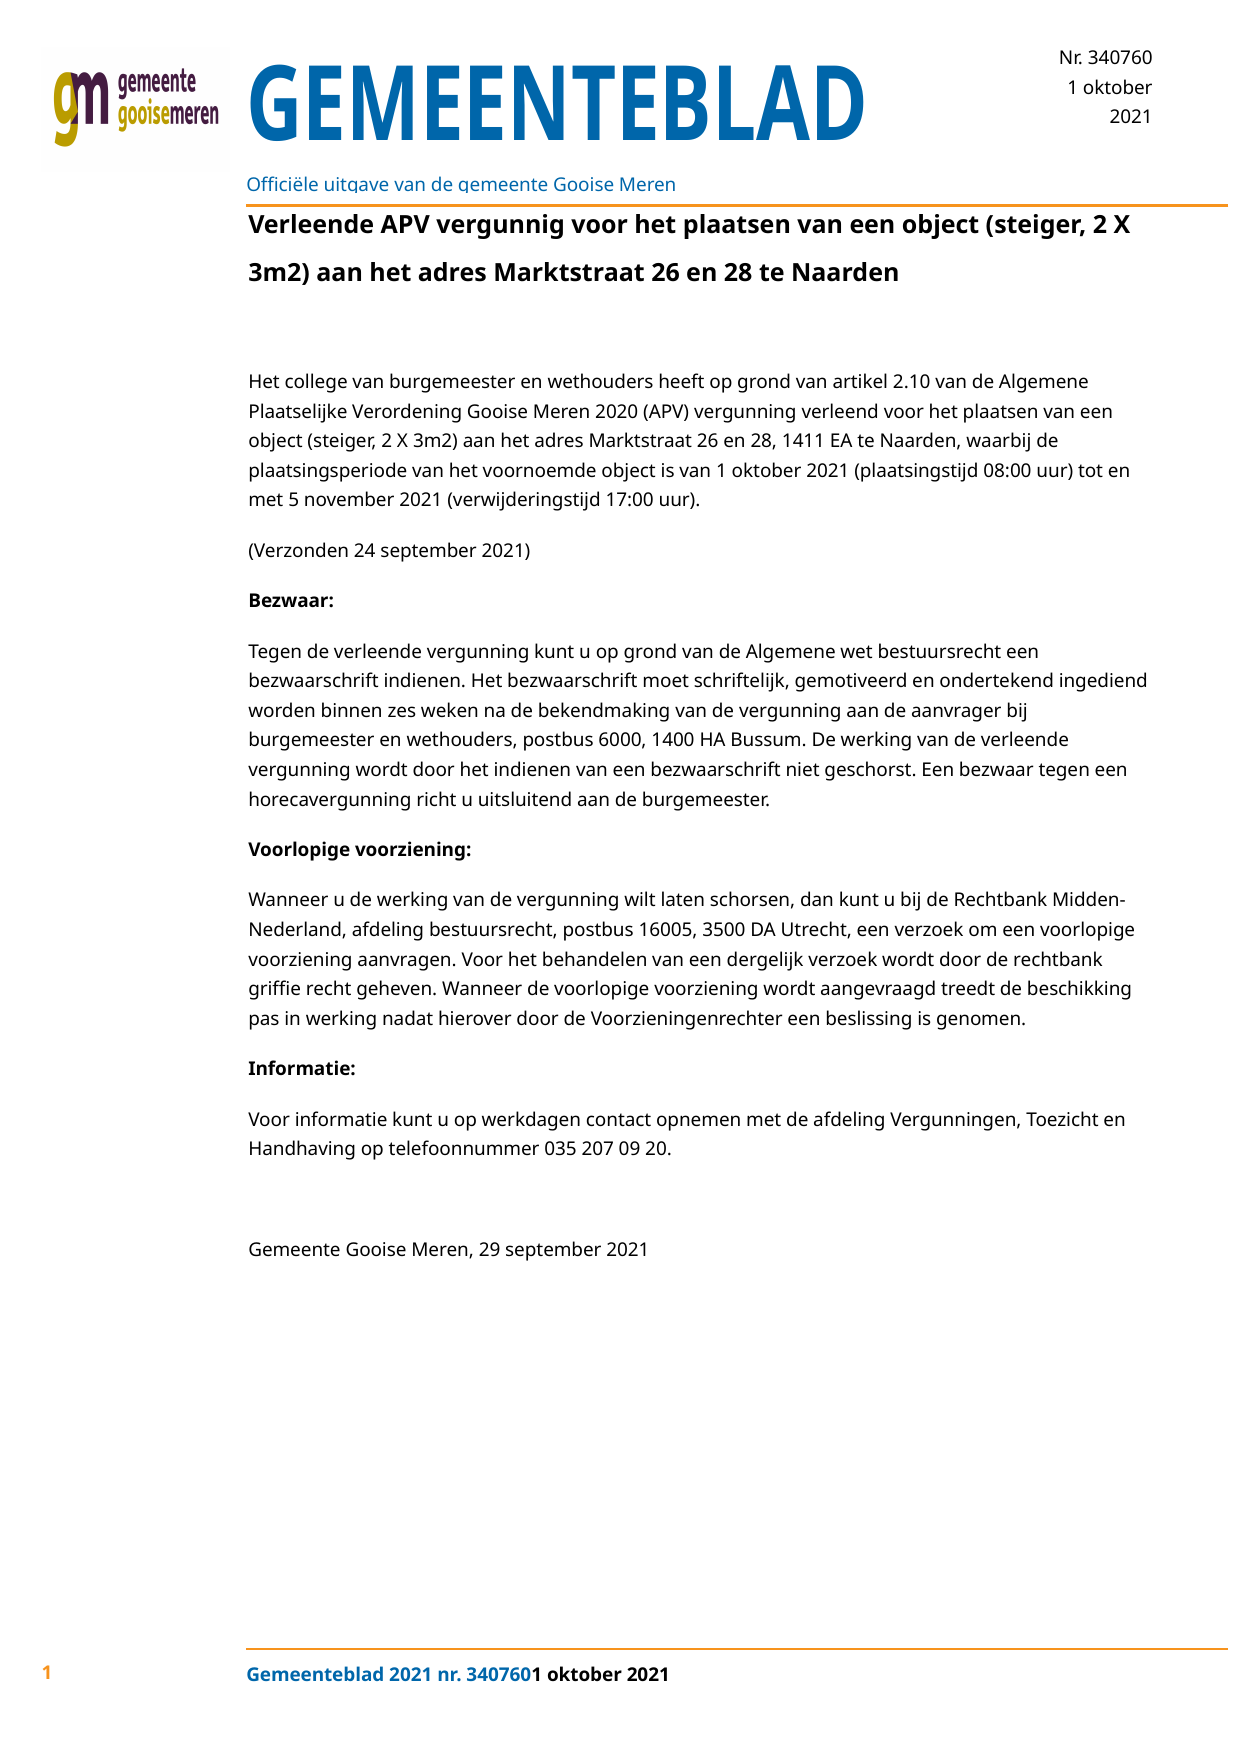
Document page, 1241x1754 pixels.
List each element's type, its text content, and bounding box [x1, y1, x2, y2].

picture [41, 47, 231, 172]
text Wanneer u de werking van de vergunning wilt laten schorsen, dan kunt u bij de Rechtbank Midden-Nederland, afdeling bestuursrecht, postbus 16005, 3500 DA Utrecht, een verzoek om een voorlopige voorziening aanvragen. Voor het behandelen van een dergelijk verzoek wordt door de rechtbank griffie recht geheven. Wanneer de voorlopige voorziening wordt aangevraagd treedt de beschikking pas in werking nadat hierover door de Voorzieningenrechter een beslissing is genomen. [248, 887, 1152, 1031]
text Voor informatie kunt u op werkdagen contact opnemen met de afdeling Vergunningen, Toezicht en Handhaving op telefoonnummer 035 207 09 20. [248, 1106, 1152, 1161]
text Het college van burgemeester en wethouders heeft op grond van artikel 2.10 van de Algemene Plaatselijke Verordening Gooise Meren 2020 (APV) vergunning verleend voor het plaatsen van een object (steiger, 2 X 3m2) aan het adres Marktstraat 26 en 28, 1411 EA te Naarden, waarbij de plaatsingsperiode van het voornoemde object is van 1 oktober 2021 (plaatsingstijd 08:00 uur) tot en met 5 november 2021 (verwijderingstijd 17:00 uur). [248, 368, 1152, 512]
text Informatie: [248, 1055, 1152, 1081]
text Voorlopige voorziening: [248, 836, 1152, 862]
text (Verzonden 24 september 2021) [248, 537, 1152, 563]
text Tegen de verleende vergunning kunt u op grond van de Algemene wet bestuursrecht een bezwaarschrift indienen. Het bezwaarschrift moet schriftelijk, gemotiveerd en ondertekend ingediend worden binnen zes weken na de bekendmaking van de vergunning aan de aanvrager bij burgemeester en wethouders, postbus 6000, 1400 HA Bussum. De werking van de verleende vergunning wordt door het indienen van een bezwaarschrift niet geschorst. Een bezwaar tegen een horecavergunning richt u uitsluitend aan de burgemeester. [248, 638, 1152, 812]
text Bezwaar: [248, 587, 1152, 613]
text Verleende APV vergunnig voor het plaatsen van een object (steiger, 2 X 3m2) aan het adres Marktstraat 26 en 28 te Naarden [248, 207, 1152, 288]
text Gemeente Gooise Meren, 29 september 2021 [248, 1236, 1152, 1262]
